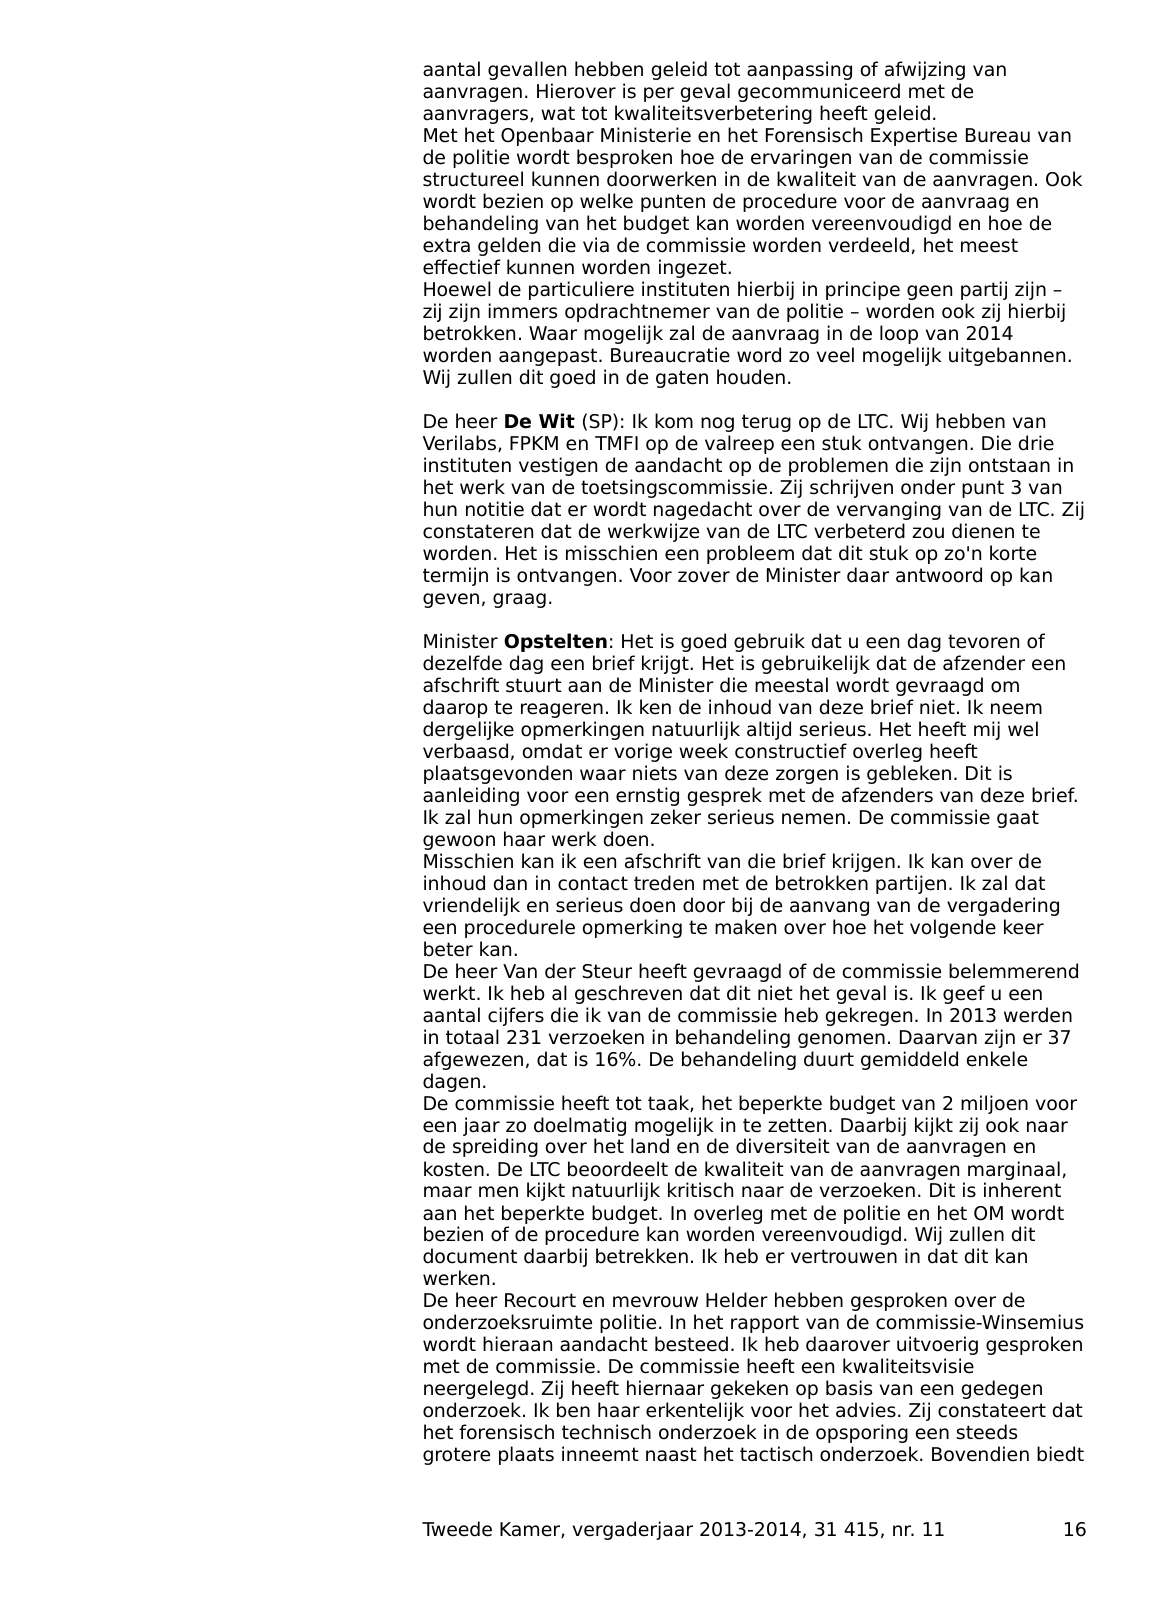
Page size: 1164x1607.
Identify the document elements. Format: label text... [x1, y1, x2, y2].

text Met het Openbaar Ministerie en het Forensisch Expertise Bureau van de politie wordt besproken hoe de ervaringen van de commissie structureel kunnen doorwerken in de kwaliteit van de aanvragen. Ook wordt bezien op welke punten de procedure voor de aanvraag en behandeling van het budget kan worden vereenvoudigd en hoe de extra gelden die via de commissie worden verdeeld, het meest effectief kunnen worden ingezet. [422, 125, 1087, 279]
text De commissie heeft tot taak, het beperkte budget van 2 miljoen voor een jaar zo doelmatig mogelijk in te zetten. Daarbij kijkt zij ook naar de spreiding over het land en de diversiteit van de aanvragen en kosten. De LTC beoordeelt de kwaliteit van de aanvragen marginaal, maar men kijkt natuurlijk kritisch naar de verzoeken. Dit is inherent aan het beperkte budget. In overleg met de politie en het OM wordt bezien of de procedure kan worden vereenvoudigd. Wij zullen dit document daarbij betrekken. Ik heb er vertrouwen in dat dit kan werken. [422, 1092, 1087, 1290]
text De heer De Wit (SP): Ik kom nog terug op de LTC. Wij hebben van Verilabs, FPKM en TMFI op de valreep een stuk ontvangen. Die drie instituten vestigen de aandacht op de problemen die zijn ontstaan in het werk van de toetsingscommissie. Zij schrijven onder punt 3 van hun notitie dat er wordt nagedacht over de vervanging van de LTC. Zij constateren dat de werkwijze van de LTC verbeterd zou dienen te worden. Het is misschien een probleem dat dit stuk op zo'n korte termijn is ontvangen. Voor zover de Minister daar antwoord op kan geven, graag. [422, 411, 1087, 609]
text Minister Opstelten: Het is goed gebruik dat u een dag tevoren of dezelfde dag een brief krijgt. Het is gebruikelijk dat de afzender een afschrift stuurt aan de Minister die meestal wordt gevraagd om daarop te reageren. Ik ken de inhoud van deze brief niet. Ik neem dergelijke opmerkingen natuurlijk altijd serieus. Het heeft mij wel verbaasd, omdat er vorige week constructief overleg heeft plaatsgevonden waar niets van deze zorgen is gebleken. Dit is aanleiding voor een ernstig gesprek met de afzenders van deze brief. Ik zal hun opmerkingen zeker serieus nemen. De commissie gaat gewoon haar werk doen. [422, 631, 1087, 851]
text De heer Recourt en mevrouw Helder hebben gesproken over de onderzoeksruimte politie. In het rapport van de commissie-Winsemius wordt hieraan aandacht besteed. Ik heb daarover uitvoerig gesproken met de commissie. De commissie heeft een kwaliteitsvisie neergelegd. Zij heeft hiernaar gekeken op basis van een gedegen onderzoek. Ik ben haar erkentelijk voor het advies. Zij constateert dat het forensisch technisch onderzoek in de opsporing een steeds grotere plaats inneemt naast het tactisch onderzoek. Bovendien biedt [422, 1290, 1087, 1466]
text Hoewel de particuliere instituten hierbij in principe geen partij zijn – zij zijn immers opdrachtnemer van de politie – worden ook zij hierbij betrokken. Waar mogelijk zal de aanvraag in de loop van 2014 worden aangepast. Bureaucratie word zo veel mogelijk uitgebannen. Wij zullen dit goed in de gaten houden. [422, 279, 1087, 389]
text aantal gevallen hebben geleid tot aanpassing of afwijzing van aanvragen. Hierover is per geval gecommuniceerd met de aanvragers, wat tot kwaliteitsverbetering heeft geleid. [422, 59, 1087, 125]
text Misschien kan ik een afschrift van die brief krijgen. Ik kan over de inhoud dan in contact treden met de betrokken partijen. Ik zal dat vriendelijk en serieus doen door bij de aanvang van de vergadering een procedurele opmerking te maken over hoe het volgende keer beter kan. [422, 851, 1087, 961]
text De heer Van der Steur heeft gevraagd of de commissie belemmerend werkt. Ik heb al geschreven dat dit niet het geval is. Ik geef u een aantal cijfers die ik van de commissie heb gekregen. In 2013 werden in totaal 231 verzoeken in behandeling genomen. Daarvan zijn er 37 afgewezen, dat is 16%. De behandeling duurt gemiddeld enkele dagen. [422, 961, 1087, 1092]
